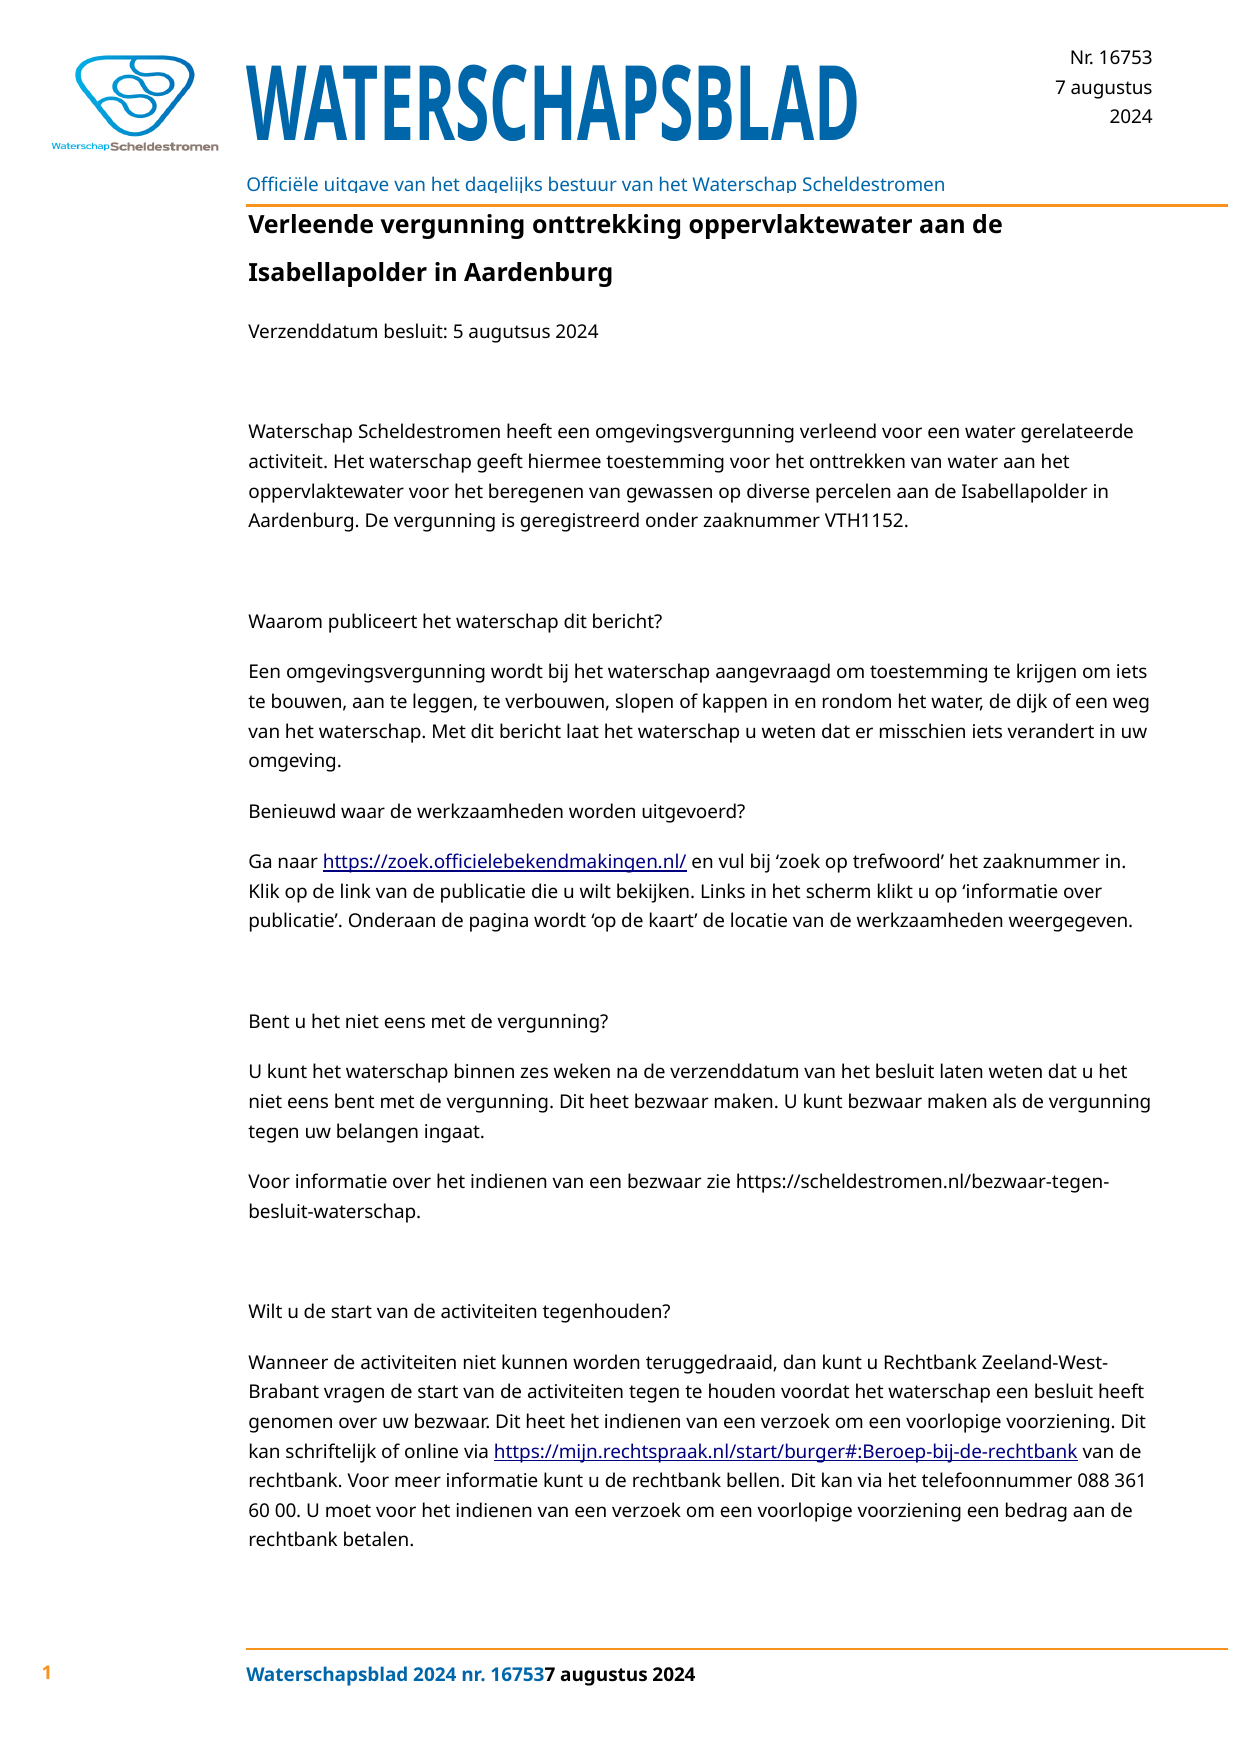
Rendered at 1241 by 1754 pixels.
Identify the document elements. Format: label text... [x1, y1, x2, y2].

text Wilt u de start van de activiteiten tegenhouden? [248, 1299, 1152, 1324]
text Voor informatie over het indienen van een bezwaar zie https://scheldestromen.nl/bezwaar-tegen-besluit-waterschap. [248, 1168, 1152, 1224]
text U kunt het waterschap binnen zes weken na de verzenddatum van het besluit laten weten dat u het niet eens bent met de vergunning. Dit heet bezwaar maken. U kunt bezwaar maken als de vergunning tegen uw belangen ingaat. [248, 1059, 1152, 1144]
text Ga naar https://zoek.officielebekendmakingen.nl/ en vul bij ‘zoek op trefwoord’ het zaaknummer in. Klik op de link van de publicatie die u wilt bekijken. Links in het scherm klikt u op ‘informatie over publicatie’. Onderaan de pagina wordt ‘op de kaart’ de locatie van de werkzaamheden weergegeven. [248, 848, 1152, 933]
text Een omgevingsvergunning wordt bij het waterschap aangevraagd om toestemming te krijgen om iets te bouwen, aan te leggen, te verbouwen, slopen of kappen in en rondom het water, de dijk of een weg van het waterschap. Met dit bericht laat het waterschap u weten dat er misschien iets verandert in uw omgeving. [248, 659, 1152, 773]
text Verleende vergunning onttrekking oppervlaktewater aan de Isabellapolder in Aardenburg [248, 207, 1152, 288]
text Verzenddatum besluit: 5 augutsus 2024 [248, 318, 1152, 344]
text Waarom publiceert het waterschap dit bericht? [248, 608, 1152, 634]
picture [41, 47, 231, 172]
text Waterschap Scheldestromen heeft een omgevingsvergunning verleend voor een water gerelateerde activiteit. Het waterschap geeft hiermee toestemming voor het onttrekken van water aan het oppervlaktewater voor het beregenen van gewassen op diverse percelen aan de Isabellapolder in Aardenburg. De vergunning is geregistreerd onder zaaknummer VTH1152. [248, 419, 1152, 533]
text Bent u het niet eens met de vergunning? [248, 1008, 1152, 1034]
text Benieuwd waar de werkzaamheden worden uitgevoerd? [248, 798, 1152, 824]
text Wanneer de activiteiten niet kunnen worden teruggedraaid, dan kunt u Rechtbank Zeeland-West-Brabant vragen de start van de activiteiten tegen te houden voordat het waterschap een besluit heeft genomen over uw bezwaar. Dit heet het indienen van een verzoek om een voorlopige voorziening. Dit kan schriftelijk of online via https://mijn.rechtspraak.nl/start/burger#:Beroep-bij-de-rechtbank van de rechtbank. Voor meer informatie kunt u de rechtbank bellen. Dit kan via het telefoonnummer 088 361 60 00. U moet voor het indienen van een verzoek om een voorlopige voorziening een bedrag aan de rechtbank betalen. [248, 1349, 1152, 1552]
